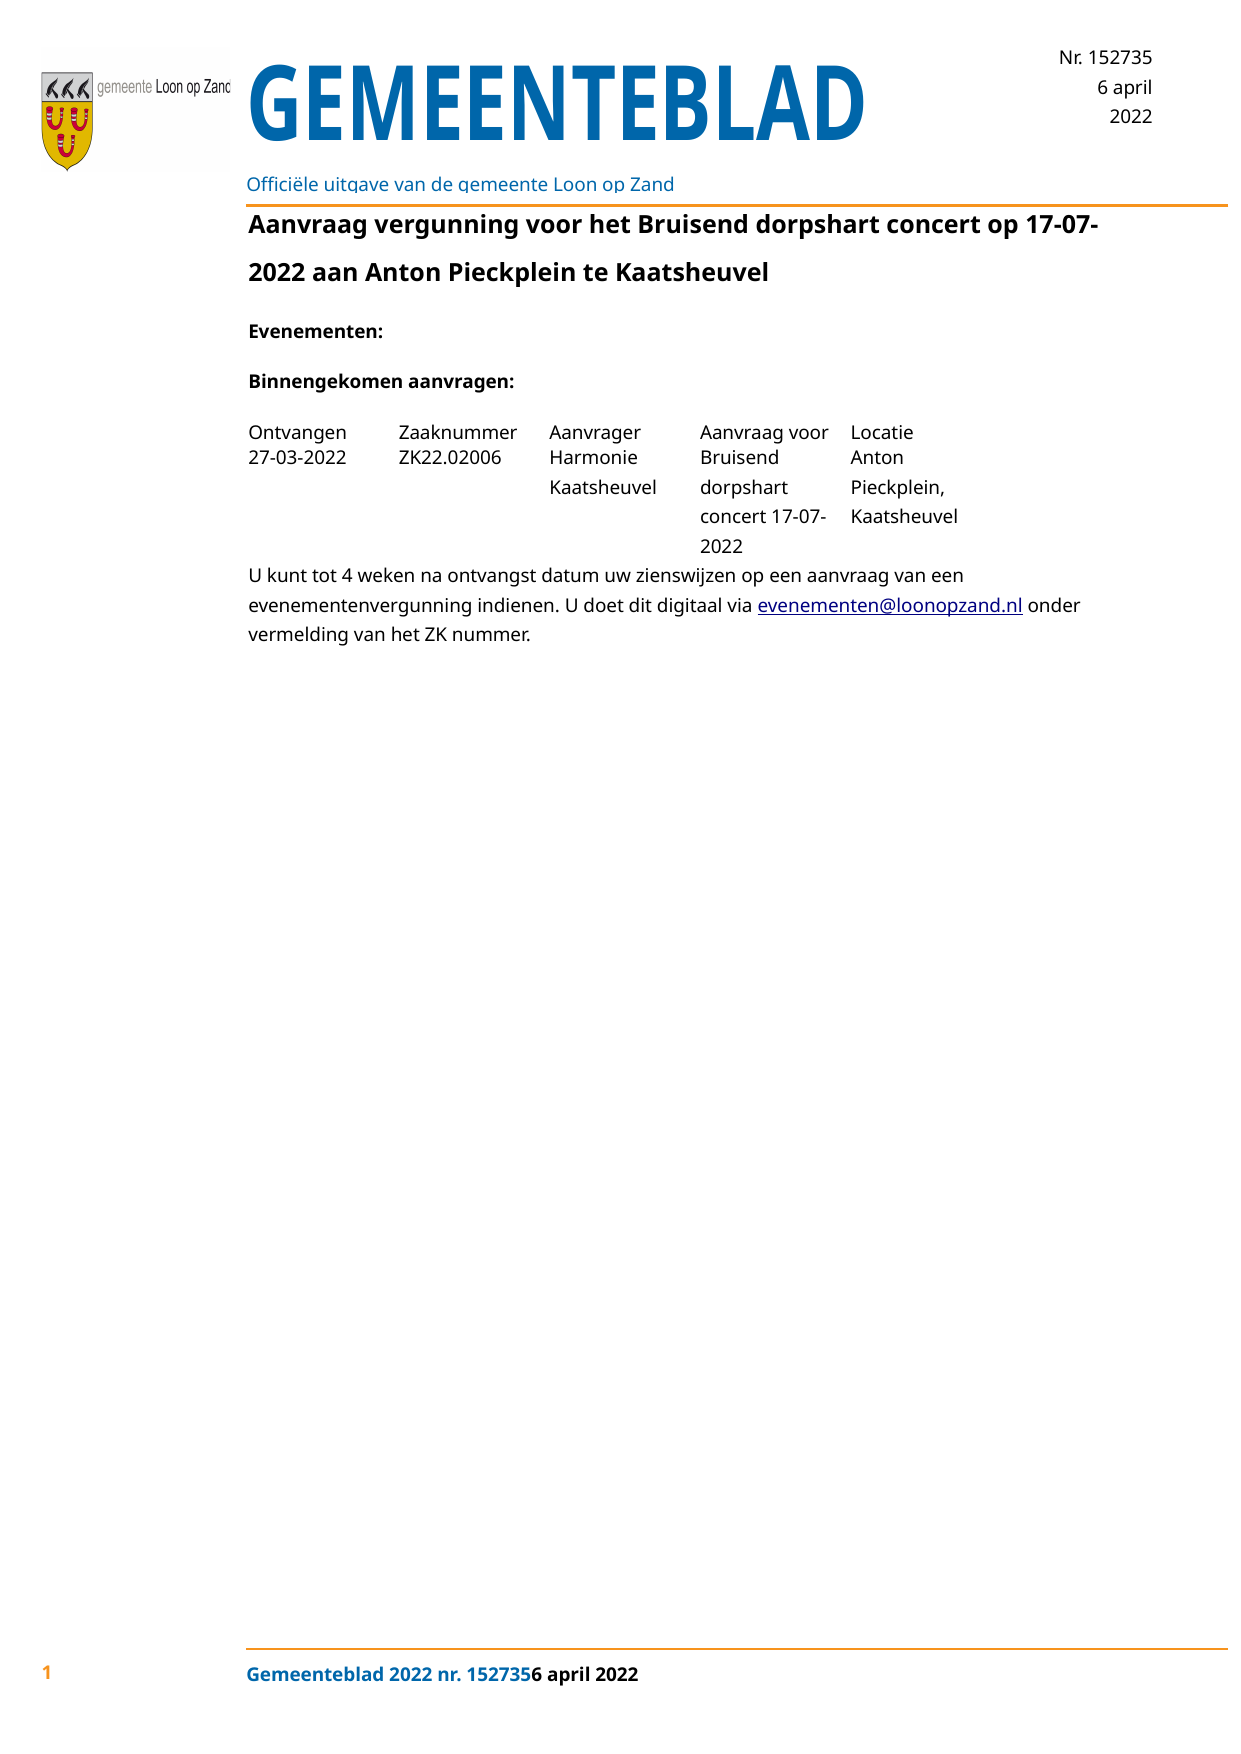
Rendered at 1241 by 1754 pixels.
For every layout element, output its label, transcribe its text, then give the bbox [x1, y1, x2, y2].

table_header Zaaknummer [399, 419, 549, 444]
text Evenementen: [248, 318, 1152, 344]
text Aanvraag vergunning voor het Bruisend dorpshart concert op 17-07-2022 aan Anton Pieckplein te Kaatsheuvel [248, 207, 1152, 288]
text Binnengekomen aanvragen: [248, 368, 1152, 394]
table_header Aanvrager [549, 419, 700, 444]
table_cell Harmonie Kaatsheuvel [549, 445, 700, 559]
table_cell ZK22.02006 [399, 445, 549, 559]
text U kunt tot 4 weken na ontvangst datum uw zienswijzen op een aanvraag van een evenementenvergunning indienen. U doet dit digitaal via evenementen@loonopzand.nl onder vermelding van het ZK nummer. [248, 562, 1152, 647]
table_cell Anton Pieckplein, Kaatsheuvel [850, 445, 1001, 559]
table_cell Bruisend dorpshart concert 17-07-2022 [700, 445, 850, 559]
table_cell 27-03-2022 [248, 445, 398, 559]
table_header [1001, 419, 1152, 444]
table_header Locatie [850, 419, 1001, 444]
table_cell [1001, 445, 1152, 559]
table_header Ontvangen [248, 419, 398, 444]
table_header Aanvraag voor [700, 419, 850, 444]
picture [41, 47, 231, 172]
